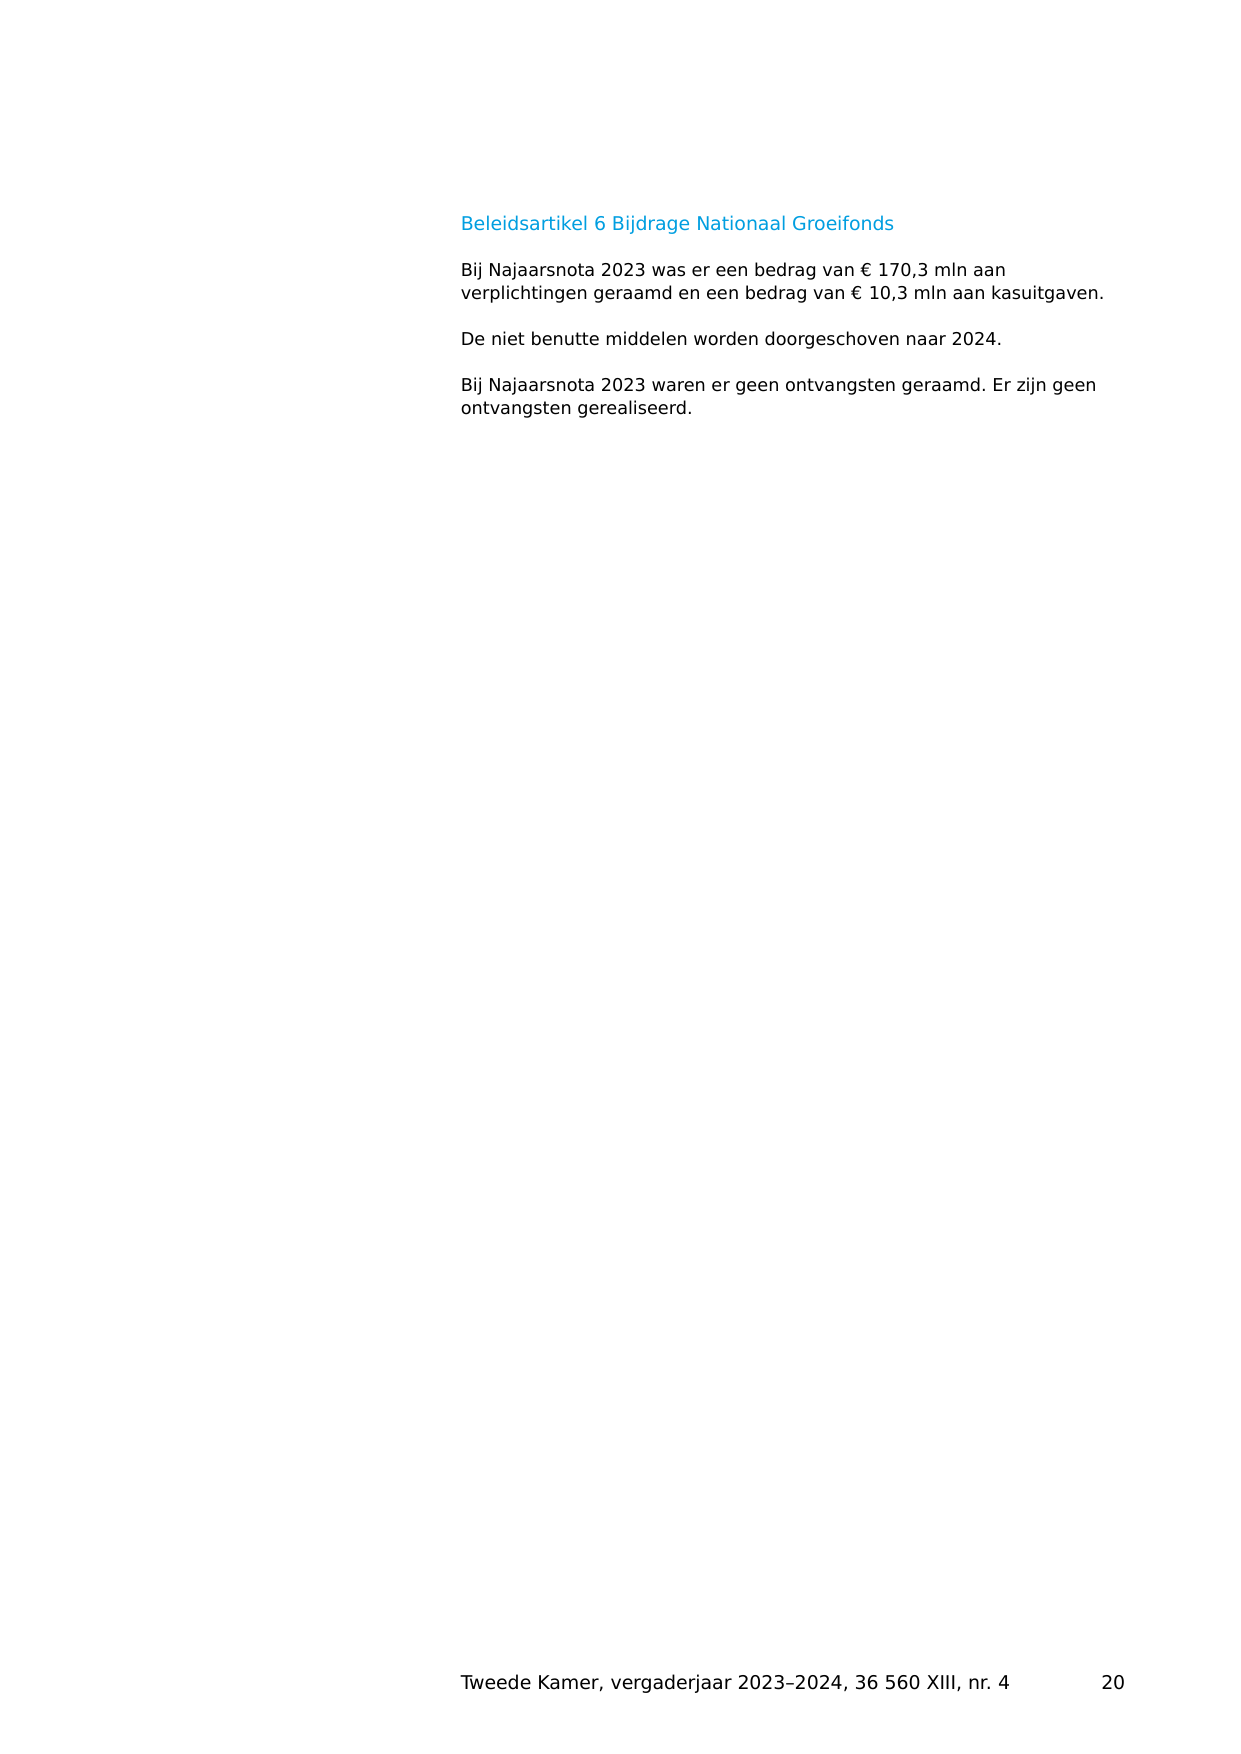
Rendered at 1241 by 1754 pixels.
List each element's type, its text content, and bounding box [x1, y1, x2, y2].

text De niet benutte middelen worden doorgeschoven naar 2024. [461, 327, 1125, 350]
title Beleidsartikel 6 Bijdrage Nationaal Groeifonds [461, 213, 1125, 235]
text Bij Najaarsnota 2023 was er een bedrag van € 170,3 mln aan verplichtingen geraamd en een bedrag van € 10,3 mln aan kasuitgaven. [461, 258, 1125, 304]
text Bij Najaarsnota 2023 waren er geen ontvangsten geraamd. Er zijn geen ontvangsten gerealiseerd. [461, 373, 1125, 419]
